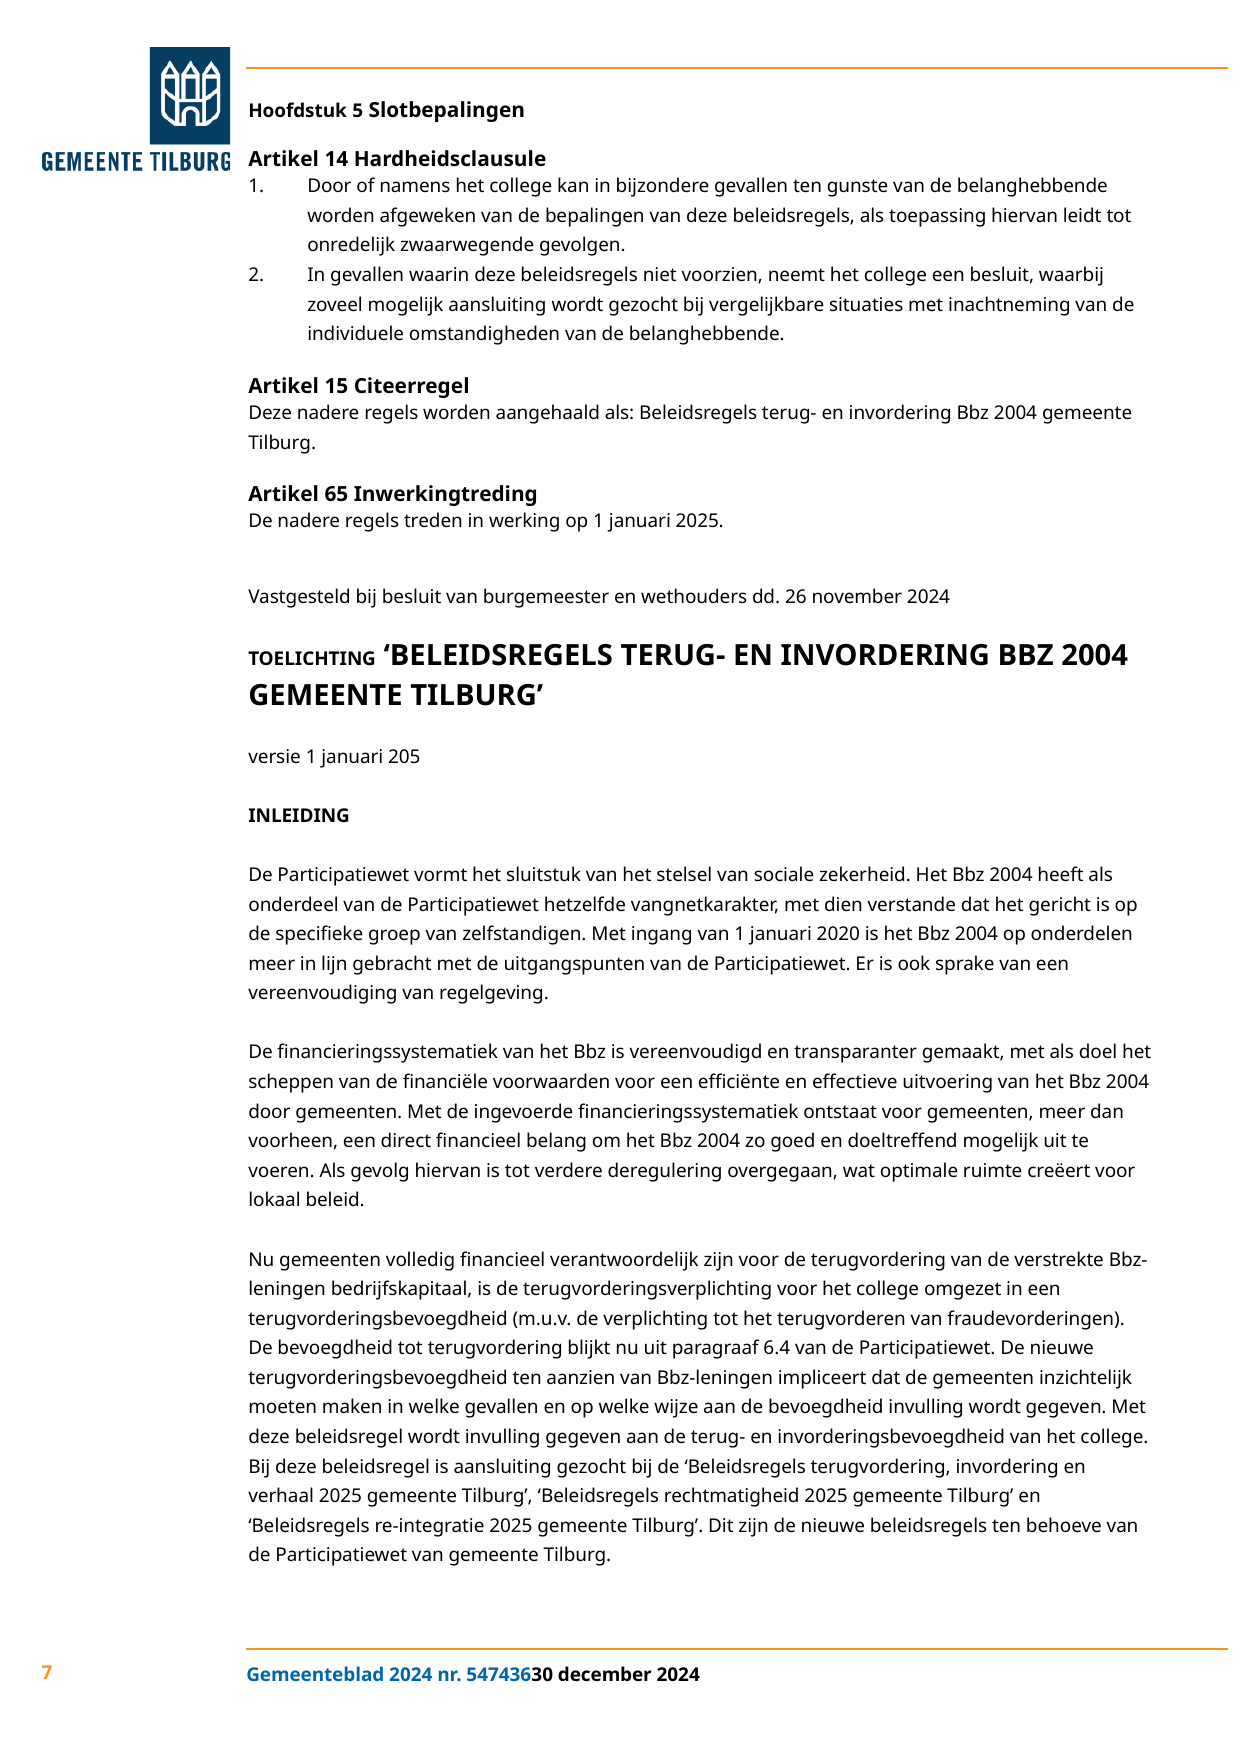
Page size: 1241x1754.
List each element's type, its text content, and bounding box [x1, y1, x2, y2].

text De nadere regels treden in werking op 1 januari 2025. [248, 508, 1152, 533]
text Nu gemeenten volledig financieel verantwoordelijk zijn voor de terugvordering van de verstrekte Bbz-leningen bedrijfskapitaal, is de terugvorderingsverplichting voor het college omgezet in een terugvorderingsbevoegdheid (m.u.v. de verplichting tot het terugvorderen van fraudevorderingen). De bevoegdheid tot terugvordering blijkt nu uit paragraaf 6.4 van de Participatiewet. De nieuwe terugvorderingsbevoegdheid ten aanzien van Bbz-leningen impliceert dat de gemeenten inzichtelijk moeten maken in welke gevallen en op welke wijze aan de bevoegdheid invulling wordt gegeven. Met deze beleidsregel wordt invulling gegeven aan de terug- en invorderingsbevoegdheid van het college. [248, 1246, 1152, 1449]
text TOELICHTING ‘BELEIDSREGELS TERUG- EN INVORDERING BBZ 2004 GEMEENTE TILBURG’ [248, 634, 1152, 714]
text Artikel 14 Hardheidsclausule [248, 144, 1152, 172]
text De Participatiewet vormt het sluitstuk van het stelsel van sociale zekerheid. Het Bbz 2004 heeft als onderdeel van de Participatiewet hetzelfde vangnetkarakter, met dien verstande dat het gericht is op de specifieke groep van zelfstandigen. Met ingang van 1 januari 2020 is het Bbz 2004 op onderdelen meer in lijn gebracht met de uitgangspunten van de Participatiewet. Er is ook sprake van een vereenvoudiging van regelgeving. [248, 861, 1152, 1005]
list In gevallen waarin deze beleidsregels niet voorzien, neemt het college een besluit, waarbij zoveel mogelijk aansluiting wordt gezocht bij vergelijkbare situaties met inachtneming van de individuele omstandigheden van de belanghebbende. [248, 261, 1152, 346]
text Deze nadere regels worden aangehaald als: Beleidsregels terug- en invordering Bbz 2004 gemeente Tilburg. [248, 399, 1152, 454]
picture [41, 47, 231, 172]
list Door of namens het college kan in bijzondere gevallen ten gunste van de belanghebbende worden afgeweken van de bepalingen van deze beleidsregels, als toepassing hiervan leidt tot onredelijk zwaarwegende gevolgen. [248, 172, 1152, 257]
text Vastgesteld bij besluit van burgemeester en wethouders dd. 26 november 2024 [248, 583, 1152, 609]
text Artikel 15 Citeerregel [248, 371, 1152, 399]
text Hoofdstuk 5 Slotbepalingen [248, 95, 1152, 123]
text Artikel 65 Inwerkingtreding [248, 479, 1152, 508]
text versie 1 januari 205 [248, 743, 1152, 769]
text Bij deze beleidsregel is aansluiting gezocht bij de ‘Beleidsregels terugvordering, invordering en verhaal 2025 gemeente Tilburg’, ‘Beleidsregels rechtmatigheid 2025 gemeente Tilburg’ en ‘Beleidsregels re-integratie 2025 gemeente Tilburg’. Dit zijn de nieuwe beleidsregels ten behoeve van de Participatiewet van gemeente Tilburg. [248, 1453, 1152, 1567]
text INLEIDING [248, 802, 1152, 828]
text De financieringssystematiek van het Bbz is vereenvoudigd en transparanter gemaakt, met als doel het scheppen van de financiële voorwaarden voor een efficiënte en effectieve uitvoering van het Bbz 2004 door gemeenten. Met de ingevoerde financieringssystematiek ontstaat voor gemeenten, meer dan voorheen, een direct financieel belang om het Bbz 2004 zo goed en doeltreffend mogelijk uit te voeren. Als gevolg hiervan is tot verdere deregulering overgegaan, wat optimale ruimte creëert voor lokaal beleid. [248, 1039, 1152, 1212]
